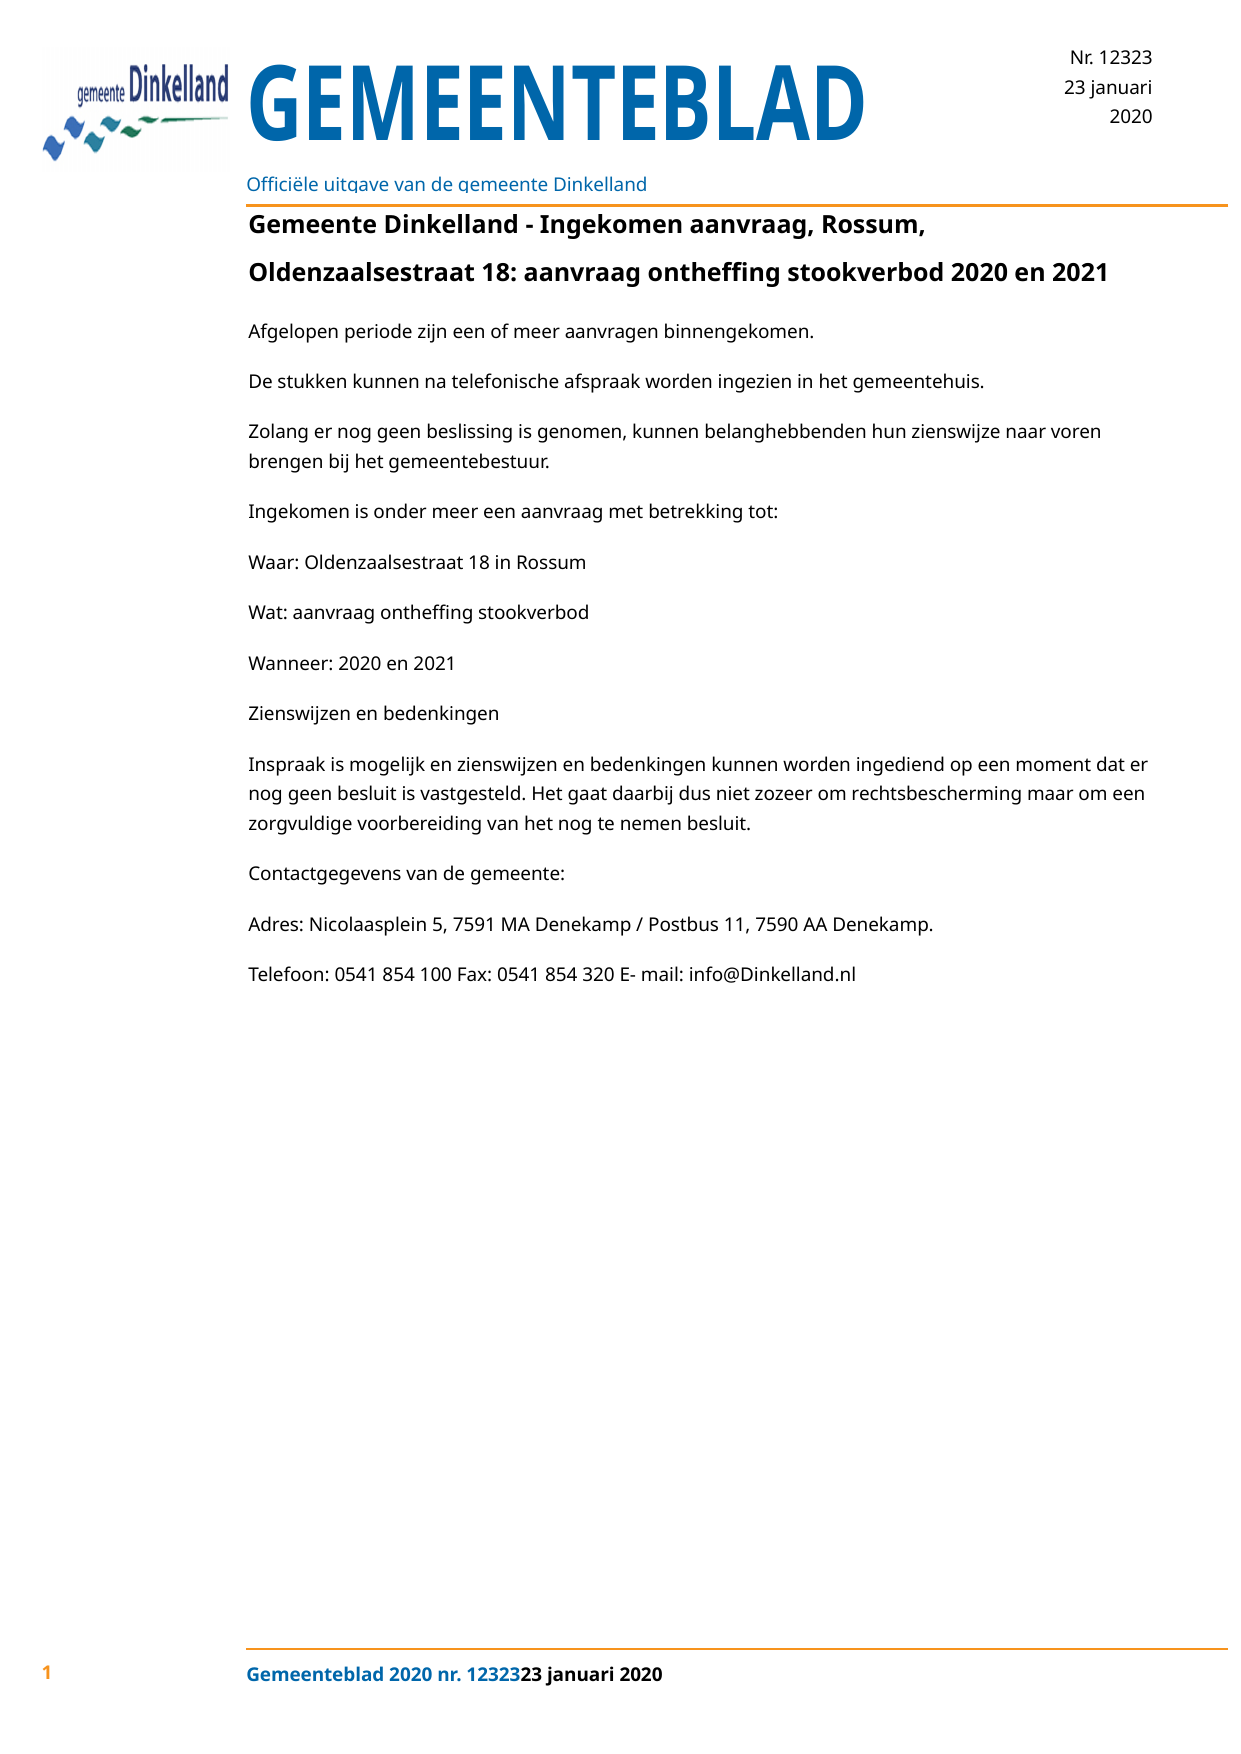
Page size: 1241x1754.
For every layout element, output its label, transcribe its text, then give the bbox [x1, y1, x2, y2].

text Wanneer: 2020 en 2021 [248, 650, 1152, 676]
text Contactgegevens van de gemeente: [248, 860, 1152, 886]
text De stukken kunnen na telefonische afspraak worden ingezien in het gemeentehuis. [248, 368, 1152, 394]
picture [41, 47, 231, 172]
text Waar: Oldenzaalsestraat 18 in Rossum [248, 549, 1152, 575]
text Ingekomen is onder meer een aanvraag met betrekking tot: [248, 499, 1152, 524]
text Wat: aanvraag ontheffing stookverbod [248, 599, 1152, 625]
text Gemeente Dinkelland - Ingekomen aanvraag, Rossum, Oldenzaalsestraat 18: aanvraag ontheffing stookverbod 2020 en 2021 [248, 207, 1152, 288]
text Inspraak is mogelijk en zienswijzen en bedenkingen kunnen worden ingediend op een moment dat er nog geen besluit is vastgesteld. Het gaat daarbij dus niet zozeer om rechtsbescherming maar om een zorgvuldige voorbereiding van het nog te nemen besluit. [248, 751, 1152, 836]
text Afgelopen periode zijn een of meer aanvragen binnengekomen. [248, 318, 1152, 344]
text Zolang er nog geen beslissing is genomen, kunnen belanghebbenden hun zienswijze naar voren brengen bij het gemeentebestuur. [248, 419, 1152, 474]
text Adres: Nicolaasplein 5, 7591 MA Denekamp / Postbus 11, 7590 AA Denekamp. [248, 911, 1152, 937]
text Zienswijzen en bedenkingen [248, 700, 1152, 726]
text Telefoon: 0541 854 100 Fax: 0541 854 320 E- mail: info@Dinkelland.nl [248, 961, 1152, 987]
